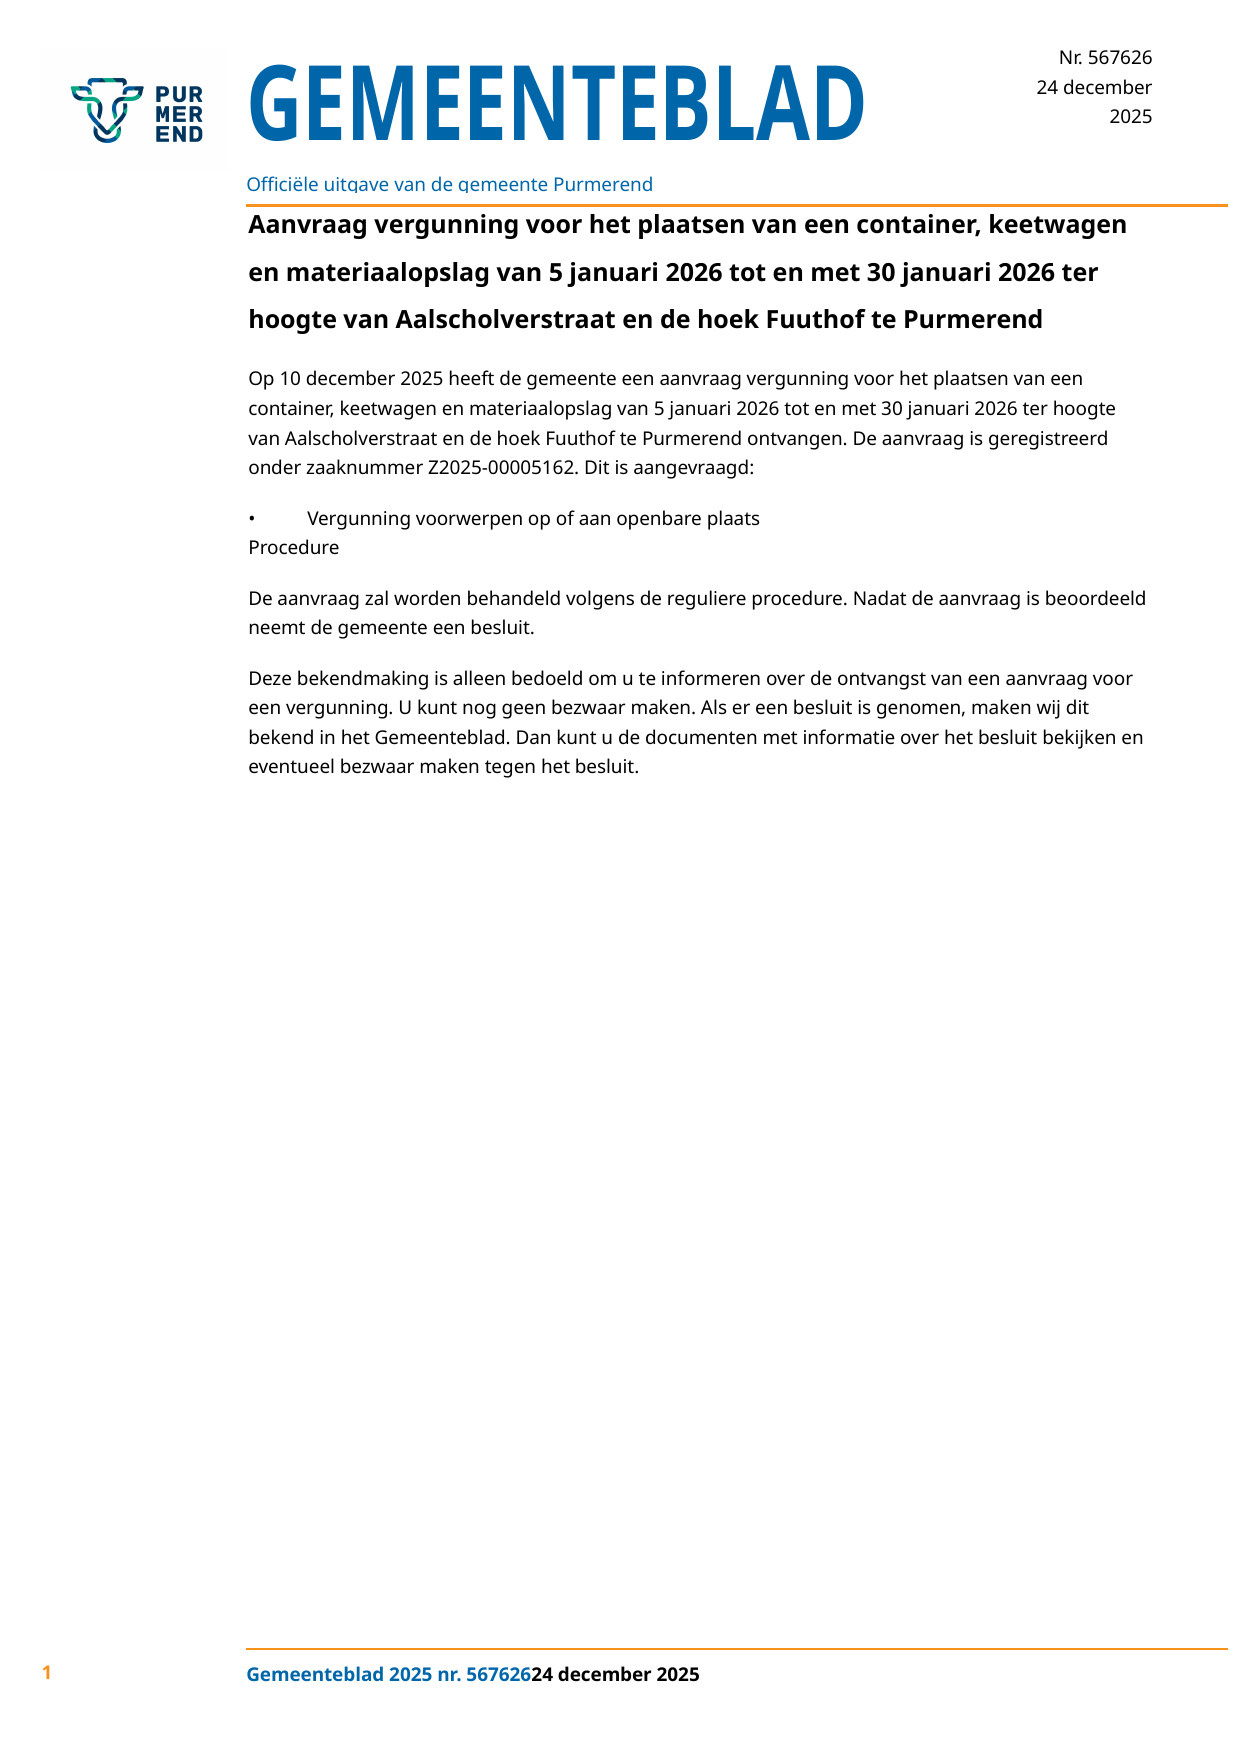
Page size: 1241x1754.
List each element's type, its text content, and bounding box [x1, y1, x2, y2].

text Aanvraag vergunning voor het plaatsen van een container, keetwagen en materiaalopslag van 5 januari 2026 tot en met 30 januari 2026 ter hoogte van Aalscholverstraat en de hoek Fuuthof te Purmerend [248, 207, 1152, 336]
list Vergunning voorwerpen op of aan openbare plaats [248, 505, 1152, 530]
text Procedure [248, 534, 1152, 560]
picture [41, 47, 231, 172]
text Op 10 december 2025 heeft de gemeente een aanvraag vergunning voor het plaatsen van een container, keetwagen en materiaalopslag van 5 januari 2026 tot en met 30 januari 2026 ter hoogte van Aalscholverstraat en de hoek Fuuthof te Purmerend ontvangen. De aanvraag is geregistreerd onder zaaknummer Z2025-00005162. Dit is aangevraagd: [248, 366, 1152, 480]
text De aanvraag zal worden behandeld volgens de reguliere procedure. Nadat de aanvraag is beoordeeld neemt de gemeente een besluit. [248, 585, 1152, 640]
text Deze bekendmaking is alleen bedoeld om u te informeren over de ontvangst van een aanvraag voor een vergunning. U kunt nog geen bezwaar maken. Als er een besluit is genomen, maken wij dit bekend in het Gemeenteblad. Dan kunt u de documenten met informatie over het besluit bekijken en eventueel bezwaar maken tegen het besluit. [248, 665, 1152, 779]
